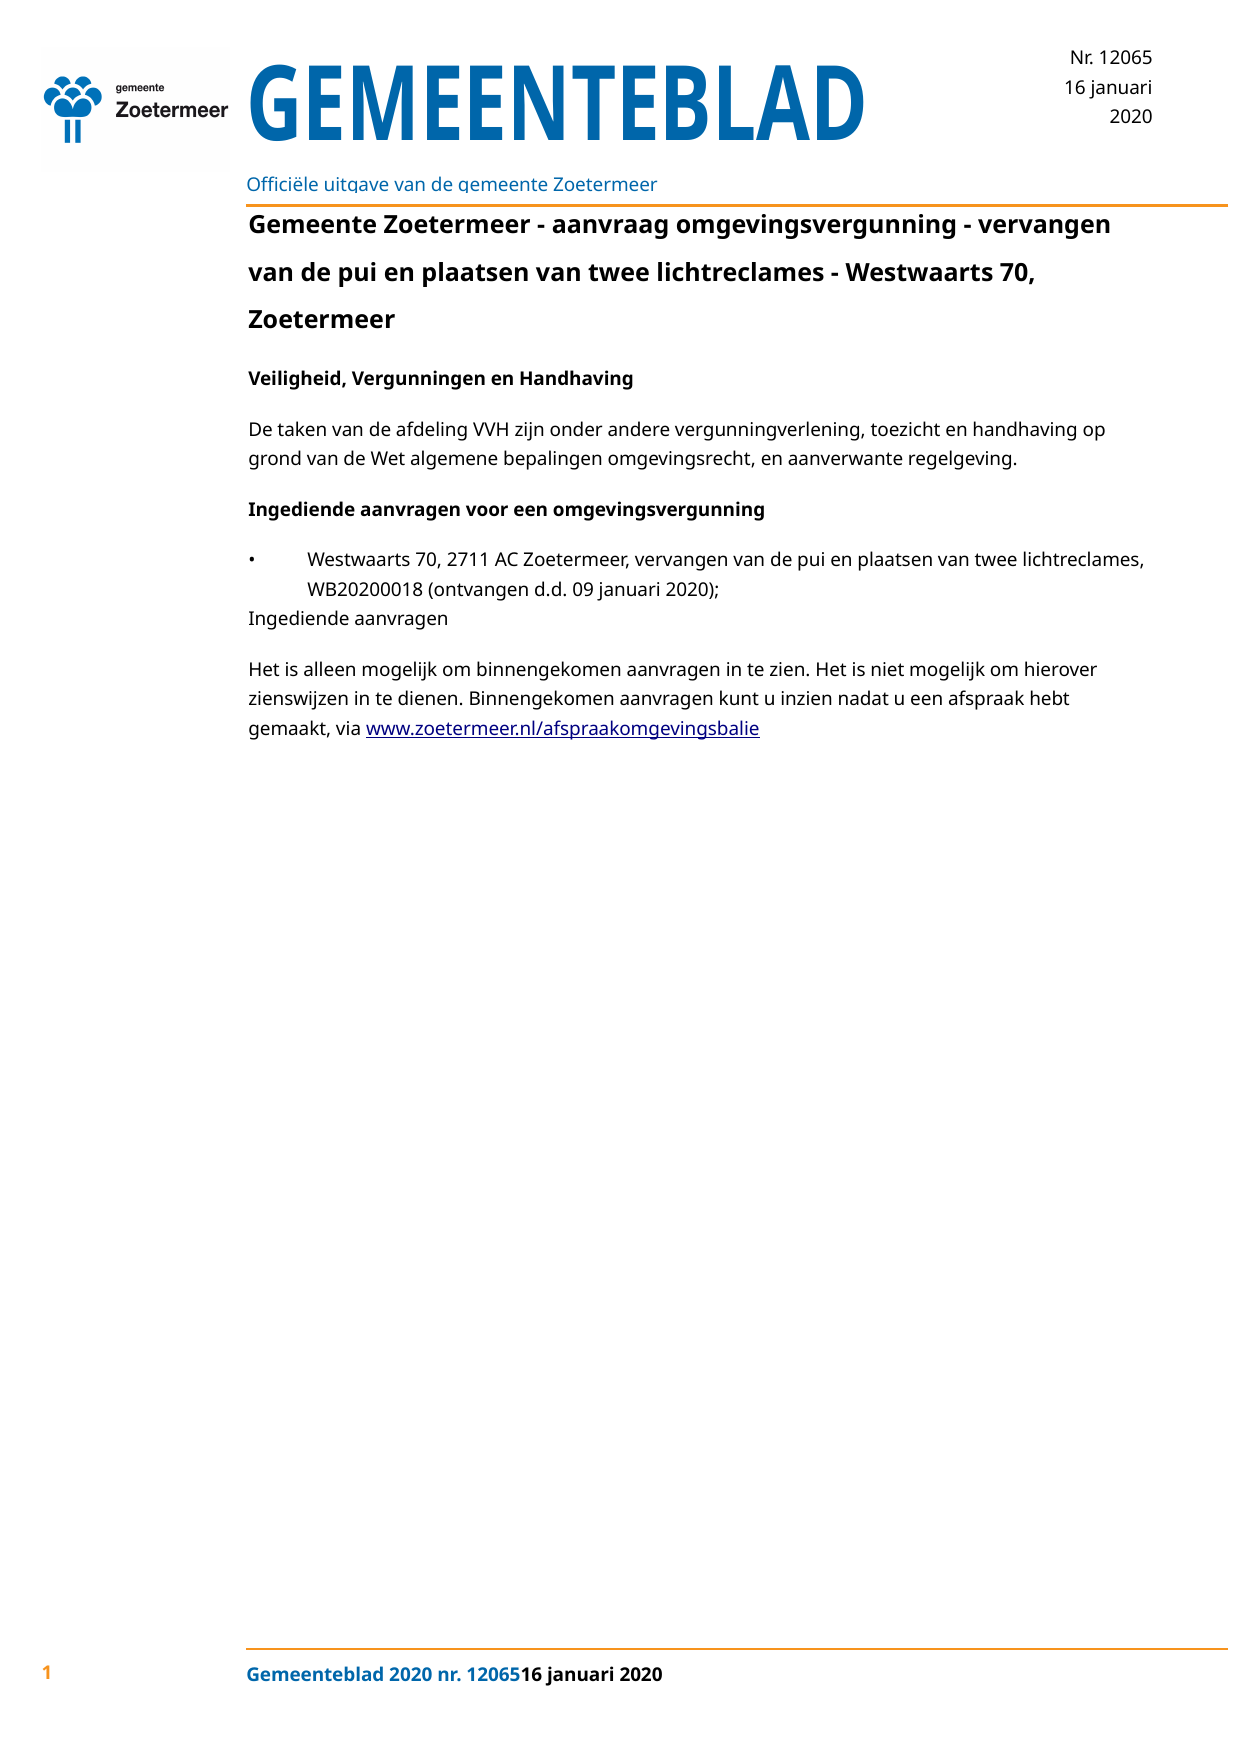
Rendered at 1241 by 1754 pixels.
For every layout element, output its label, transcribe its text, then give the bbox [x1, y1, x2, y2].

text Ingediende aanvragen [248, 606, 1152, 631]
text Gemeente Zoetermeer - aanvraag omgevingsvergunning - vervangen van de pui en plaatsen van twee lichtreclames - Westwaarts 70, Zoetermeer [248, 207, 1152, 336]
picture [41, 47, 231, 172]
list Westwaarts 70, 2711 AC Zoetermeer, vervangen van de pui en plaatsen van twee lichtreclames, WB20200018 (ontvangen d.d. 09 januari 2020); [248, 546, 1152, 602]
text Veiligheid, Vergunningen en Handhaving [248, 366, 1152, 391]
text Het is alleen mogelijk om binnengekomen aanvragen in te zien. Het is niet mogelijk om hierover zienswijzen in te dienen. Binnengekomen aanvragen kunt u inzien nadat u een afspraak hebt gemaakt, via www.zoetermeer.nl/afspraakomgevingsbalie [248, 656, 1152, 741]
text Ingediende aanvragen voor een omgevingsvergunning [248, 496, 1152, 522]
text De taken van de afdeling VVH zijn onder andere vergunningverlening, toezicht en handhaving op grond van de Wet algemene bepalingen omgevingsrecht, en aanverwante regelgeving. [248, 416, 1152, 471]
